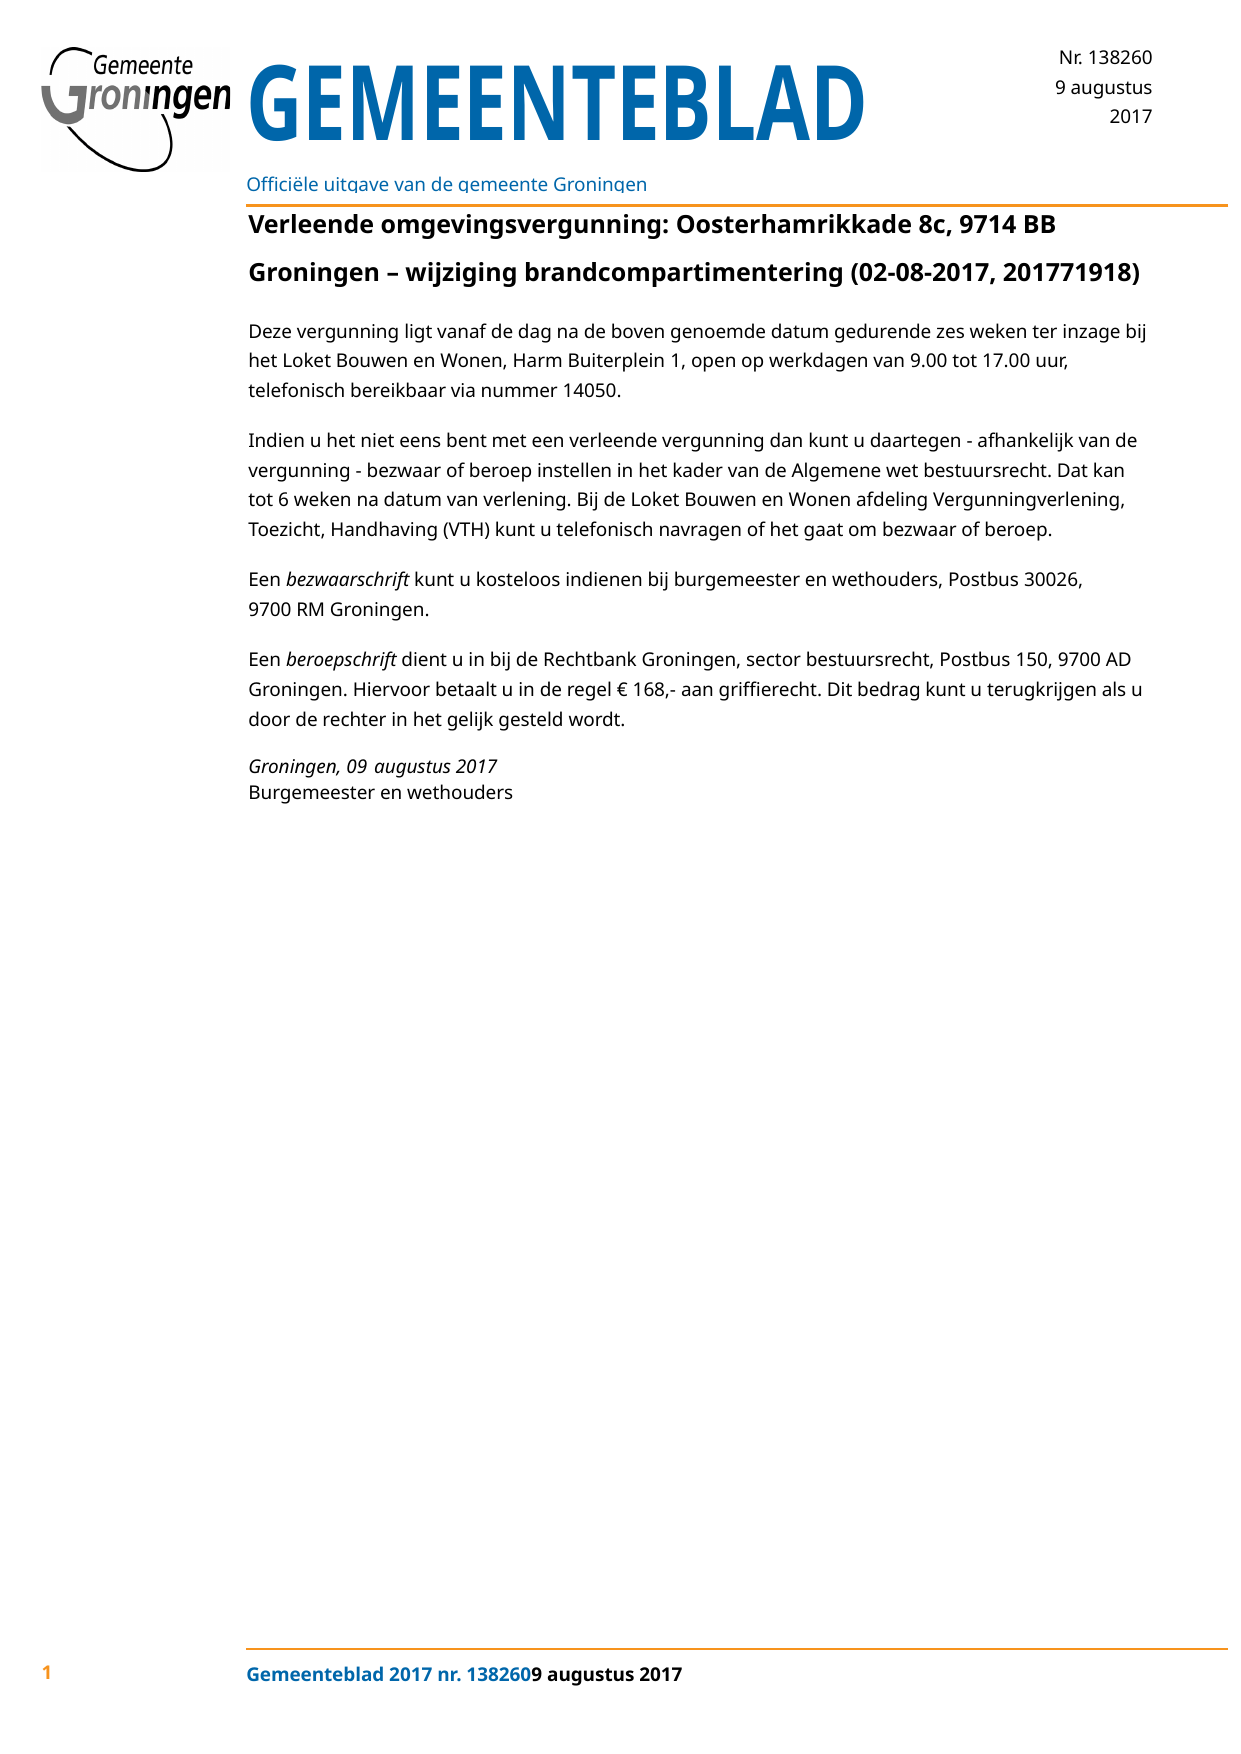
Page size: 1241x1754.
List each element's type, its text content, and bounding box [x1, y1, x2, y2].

text Indien u het niet eens bent met een verleende vergunning dan kunt u daartegen - afhankelijk van de vergunning - bezwaar of beroep instellen in het kader van de Algemene wet bestuursrecht. Dat kan tot 6 weken na datum van verlening. Bij de Loket Bouwen en Wonen afdeling Vergunningverlening, Toezicht, Handhaving (VTH) kunt u telefonisch navragen of het gaat om bezwaar of beroep. [248, 427, 1152, 542]
text Verleende omgevingsvergunning: Oosterhamrikkade 8c, 9714 BB Groningen – wijziging brandcompartimentering (02-08-2017, 201771918) [248, 207, 1152, 288]
picture [41, 47, 231, 172]
text Groningen, 09 augustus 2017 [248, 754, 1152, 779]
text Burgemeester en wethouders [248, 779, 1152, 805]
text Deze vergunning ligt vanaf de dag na de boven genoemde datum gedurende zes weken ter inzage bij het Loket Bouwen en Wonen, Harm Buiterplein 1, open op werkdagen van 9.00 tot 17.00 uur, telefonisch bereikbaar via nummer 14050. [248, 318, 1152, 403]
text Een bezwaarschrift kunt u kosteloos indienen bij burgemeester en wethouders, Postbus 30026, 9700 RM Groningen. [248, 567, 1152, 622]
text Een beroepschrift dient u in bij de Rechtbank Groningen, sector bestuursrecht, Postbus 150, 9700 AD Groningen. Hiervoor betaalt u in de regel € 168,- aan griffierecht. Dit bedrag kunt u terugkrijgen als u door de rechter in het gelijk gesteld wordt. [248, 647, 1152, 732]
